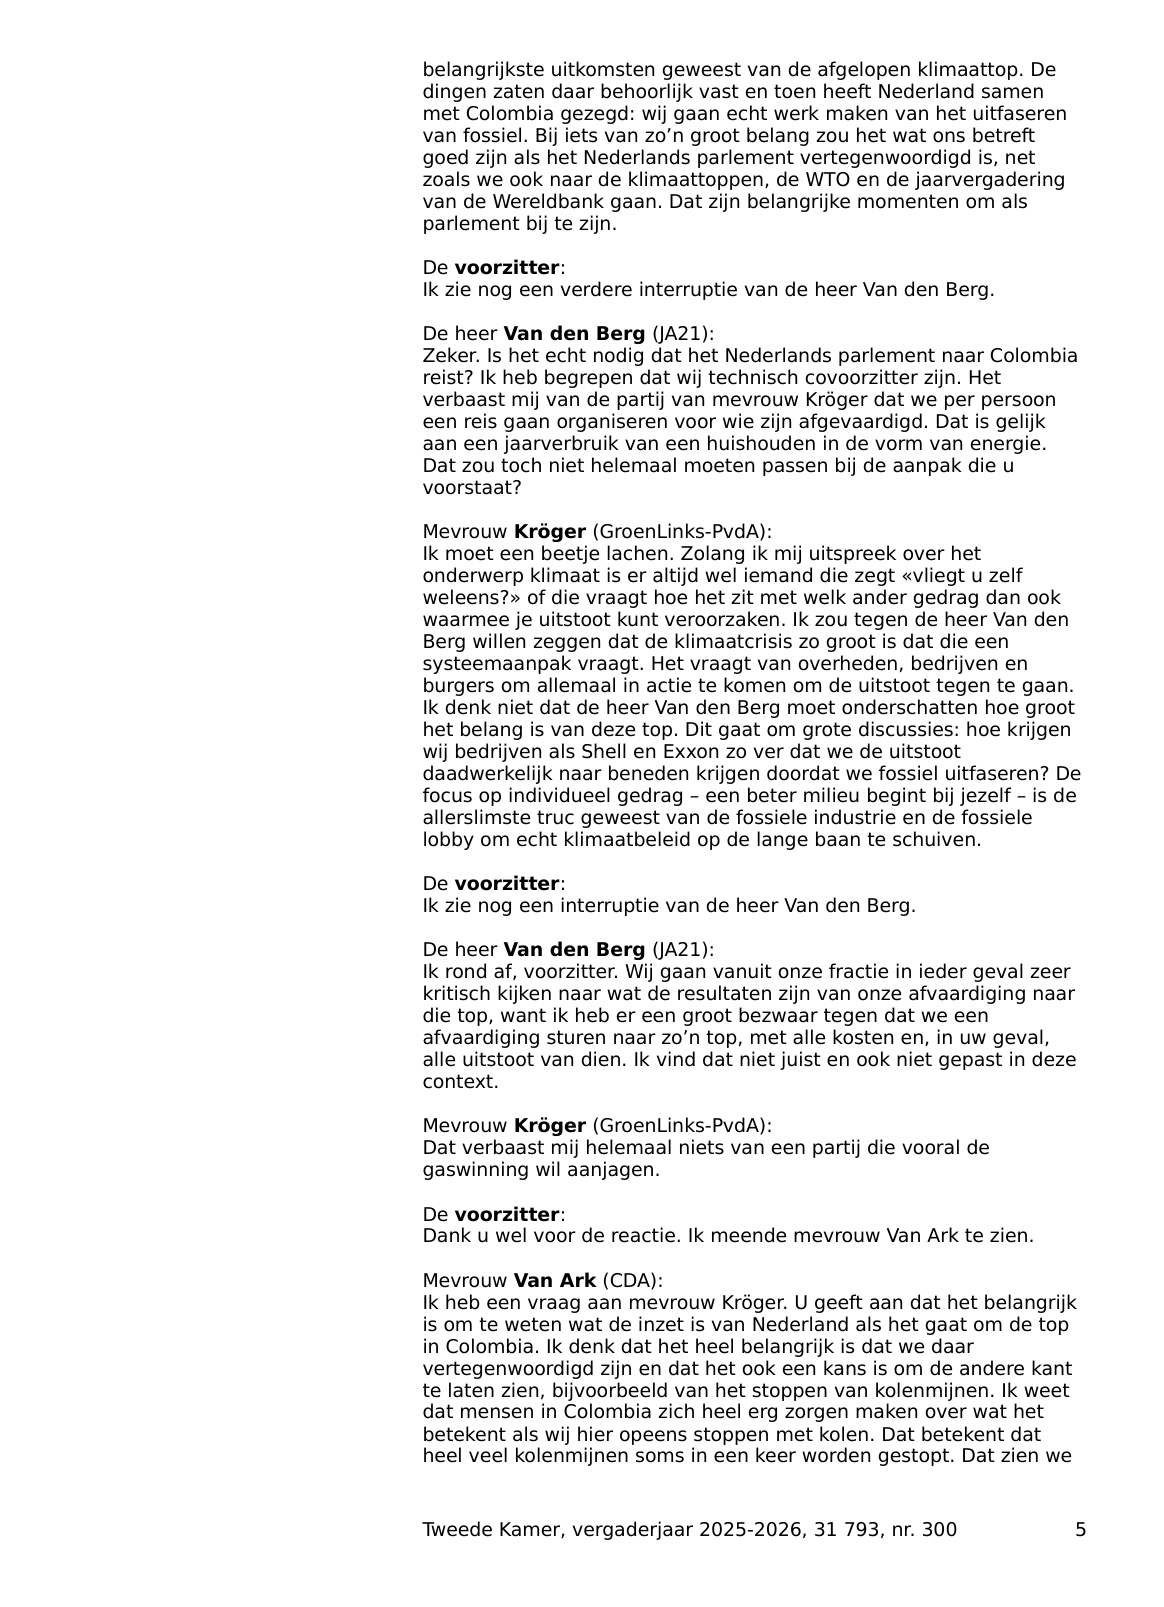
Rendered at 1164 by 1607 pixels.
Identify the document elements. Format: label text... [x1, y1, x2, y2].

text Ik zie nog een verdere interruptie van de heer Van den Berg. [422, 279, 1087, 301]
text De voorzitter: [422, 873, 1087, 895]
text Mevrouw Van Ark (CDA): [422, 1269, 1087, 1292]
text De voorzitter: [422, 1203, 1087, 1225]
text Dat verbaast mij helemaal niets van een partij die vooral de gaswinning wil aanjagen. [422, 1137, 1087, 1181]
text Zeker. Is het echt nodig dat het Nederlands parlement naar Colombia reist? Ik heb begrepen dat wij technisch covoorzitter zijn. Het verbaast mij van de partij van mevrouw Kröger dat we per persoon een reis gaan organiseren voor wie zijn afgevaardigd. Dat is gelijk aan een jaarverbruik van een huishouden in de vorm van energie. Dat zou toch niet helemaal moeten passen bij de aanpak die u voorstaat? [422, 345, 1087, 499]
text De heer Van den Berg (JA21): [422, 939, 1087, 961]
text Ik rond af, voorzitter. Wij gaan vanuit onze fractie in ieder geval zeer kritisch kijken naar wat de resultaten zijn van onze afvaardiging naar die top, want ik heb er een groot bezwaar tegen dat we een afvaardiging sturen naar zo’n top, met alle kosten en, in uw geval, alle uitstoot van dien. Ik vind dat niet juist en ook niet gepast in deze context. [422, 961, 1087, 1093]
text De voorzitter: [422, 257, 1087, 279]
text Dank u wel voor de reactie. Ik meende mevrouw Van Ark te zien. [422, 1225, 1087, 1247]
text Ik zie nog een interruptie van de heer Van den Berg. [422, 895, 1087, 917]
text De heer Van den Berg (JA21): [422, 323, 1087, 345]
text Ik heb een vraag aan mevrouw Kröger. U geeft aan dat het belangrijk is om te weten wat de inzet is van Nederland als het gaat om de top in Colombia. Ik denk dat het heel belangrijk is dat we daar vertegenwoordigd zijn en dat het ook een kans is om de andere kant te laten zien, bijvoorbeeld van het stoppen van kolenmijnen. Ik weet dat mensen in Colombia zich heel erg zorgen maken over wat het betekent als wij hier opeens stoppen met kolen. Dat betekent dat heel veel kolenmijnen soms in een keer worden gestopt. Dat zien we [422, 1292, 1087, 1467]
text Mevrouw Kröger (GroenLinks-PvdA): [422, 1115, 1087, 1137]
text belangrijkste uitkomsten geweest van de afgelopen klimaattop. De dingen zaten daar behoorlijk vast en toen heeft Nederland samen met Colombia gezegd: wij gaan echt werk maken van het uitfaseren van fossiel. Bij iets van zo’n groot belang zou het wat ons betreft goed zijn als het Nederlands parlement vertegenwoordigd is, net zoals we ook naar de klimaattoppen, de WTO en de jaarvergadering van de Wereldbank gaan. Dat zijn belangrijke momenten om als parlement bij te zijn. [422, 59, 1087, 235]
text Mevrouw Kröger (GroenLinks-PvdA): [422, 521, 1087, 543]
text Ik moet een beetje lachen. Zolang ik mij uitspreek over het onderwerp klimaat is er altijd wel iemand die zegt «vliegt u zelf weleens?» of die vraagt hoe het zit met welk ander gedrag dan ook waarmee je uitstoot kunt veroorzaken. Ik zou tegen de heer Van den Berg willen zeggen dat de klimaatcrisis zo groot is dat die een systeemaanpak vraagt. Het vraagt van overheden, bedrijven en burgers om allemaal in actie te komen om de uitstoot tegen te gaan. Ik denk niet dat de heer Van den Berg moet onderschatten hoe groot het belang is van deze top. Dit gaat om grote discussies: hoe krijgen wij bedrijven als Shell en Exxon zo ver dat we de uitstoot daadwerkelijk naar beneden krijgen doordat we fossiel uitfaseren? De focus op individueel gedrag – een beter milieu begint bij jezelf – is de allerslimste truc geweest van de fossiele industrie en de fossiele lobby om echt klimaatbeleid op de lange baan te schuiven. [422, 543, 1087, 851]
